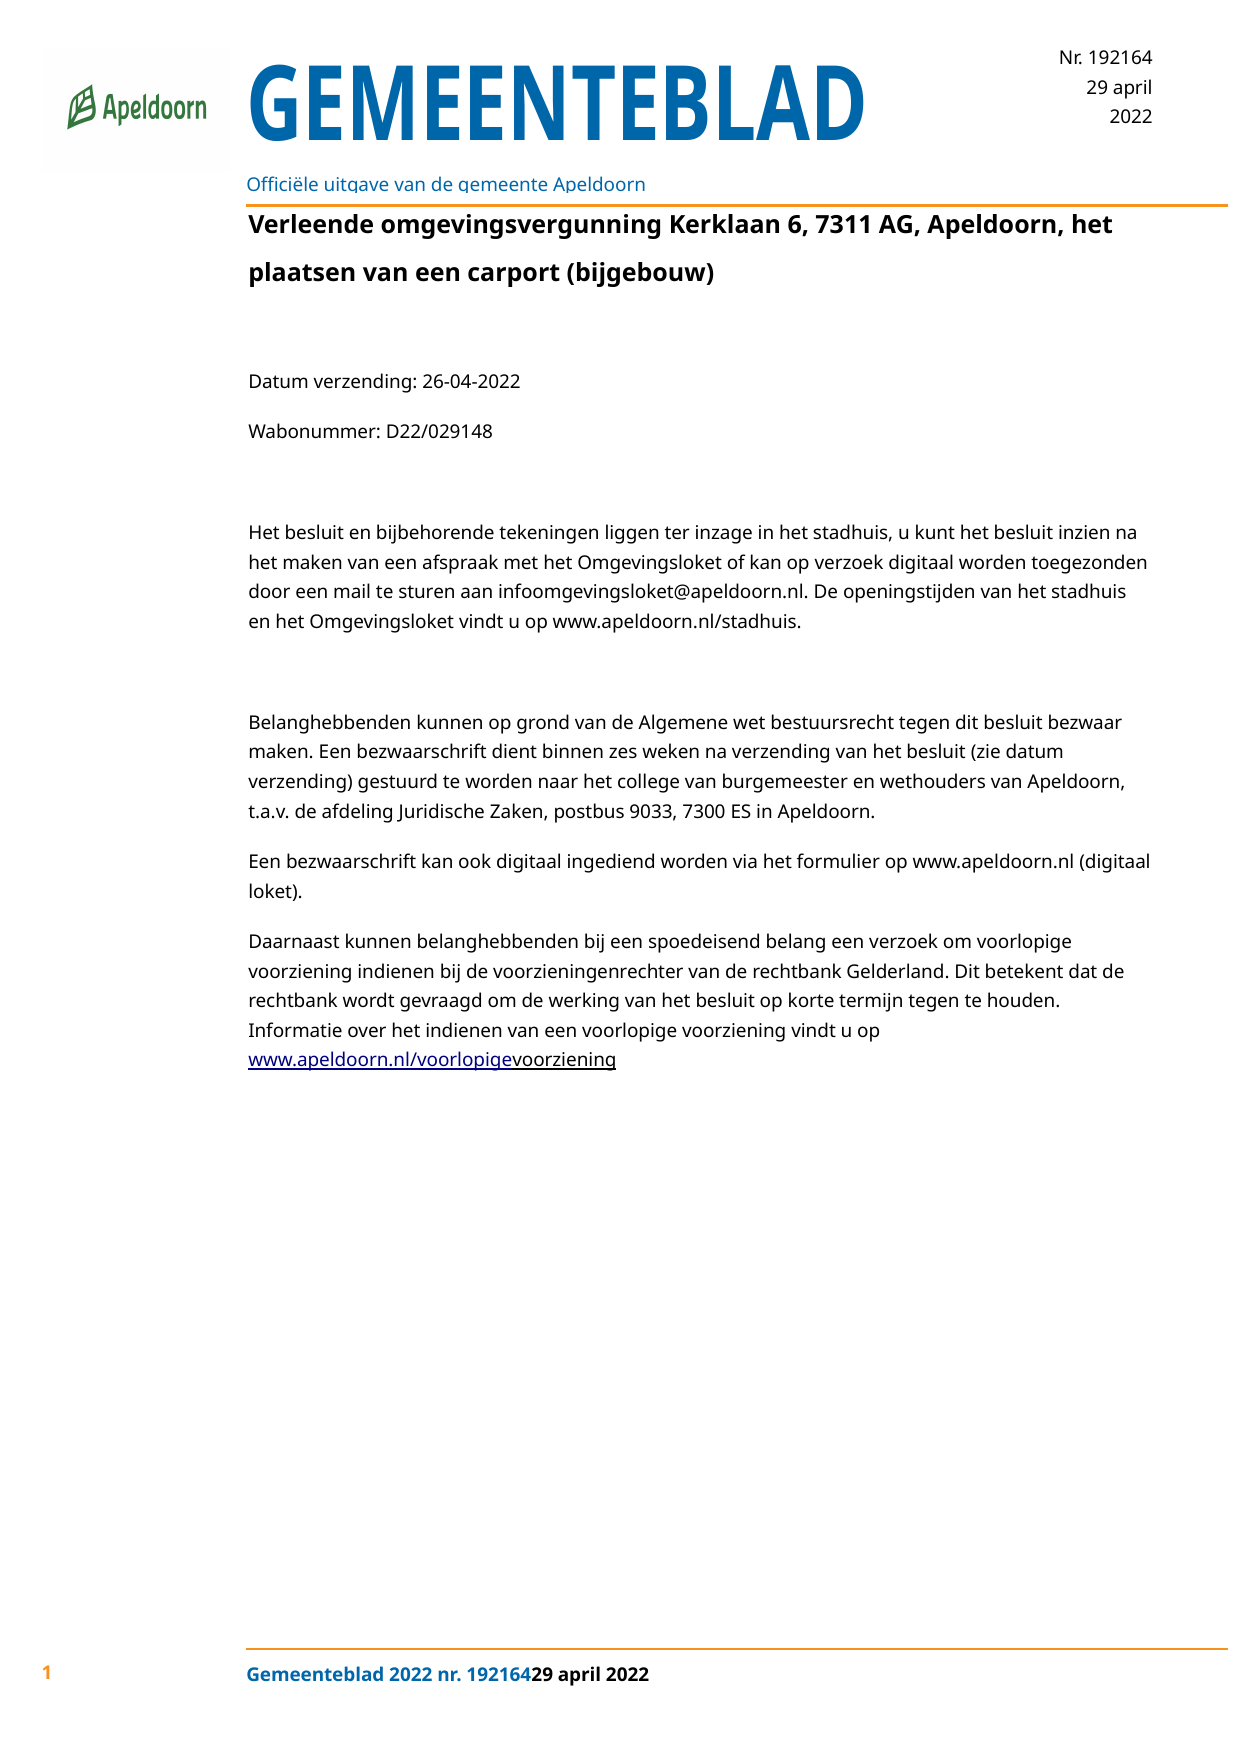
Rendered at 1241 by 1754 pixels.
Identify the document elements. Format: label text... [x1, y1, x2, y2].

text Daarnaast kunnen belanghebbenden bij een spoedeisend belang een verzoek om voorlopige voorziening indienen bij de voorzieningenrechter van de rechtbank Gelderland. Dit betekent dat de rechtbank wordt gevraagd om de werking van het besluit op korte termijn tegen te houden. Informatie over het indienen van een voorlopige voorziening vindt u op www.apeldoorn.nl/voorlopigevoorziening [248, 928, 1152, 1072]
picture [41, 47, 231, 172]
text Belanghebbenden kunnen op grond van de Algemene wet bestuursrecht tegen dit besluit bezwaar maken. Een bezwaarschrift dient binnen zes weken na verzending van het besluit (zie datum verzending) gestuurd te worden naar het college van burgemeester en wethouders van Apeldoorn, t.a.v. de afdeling Juridische Zaken, postbus 9033, 7300 ES in Apeldoorn. [248, 709, 1152, 824]
text Een bezwaarschrift kan ook digitaal ingediend worden via het formulier op www.apeldoorn.nl (digitaal loket). [248, 848, 1152, 904]
text Het besluit en bijbehorende tekeningen liggen ter inzage in het stadhuis, u kunt het besluit inzien na het maken van een afspraak met het Omgevingsloket of kan op verzoek digitaal worden toegezonden door een mail te sturen aan infoomgevingsloket@apeldoorn.nl. De openingstijden van het stadhuis en het Omgevingsloket vindt u op www.apeldoorn.nl/stadhuis. [248, 519, 1152, 634]
text Verleende omgevingsvergunning Kerklaan 6, 7311 AG, Apeldoorn, het plaatsen van een carport (bijgebouw) [248, 207, 1152, 288]
text Wabonummer: D22/029148 [248, 419, 1152, 444]
text Datum verzending: 26-04-2022 [248, 368, 1152, 394]
